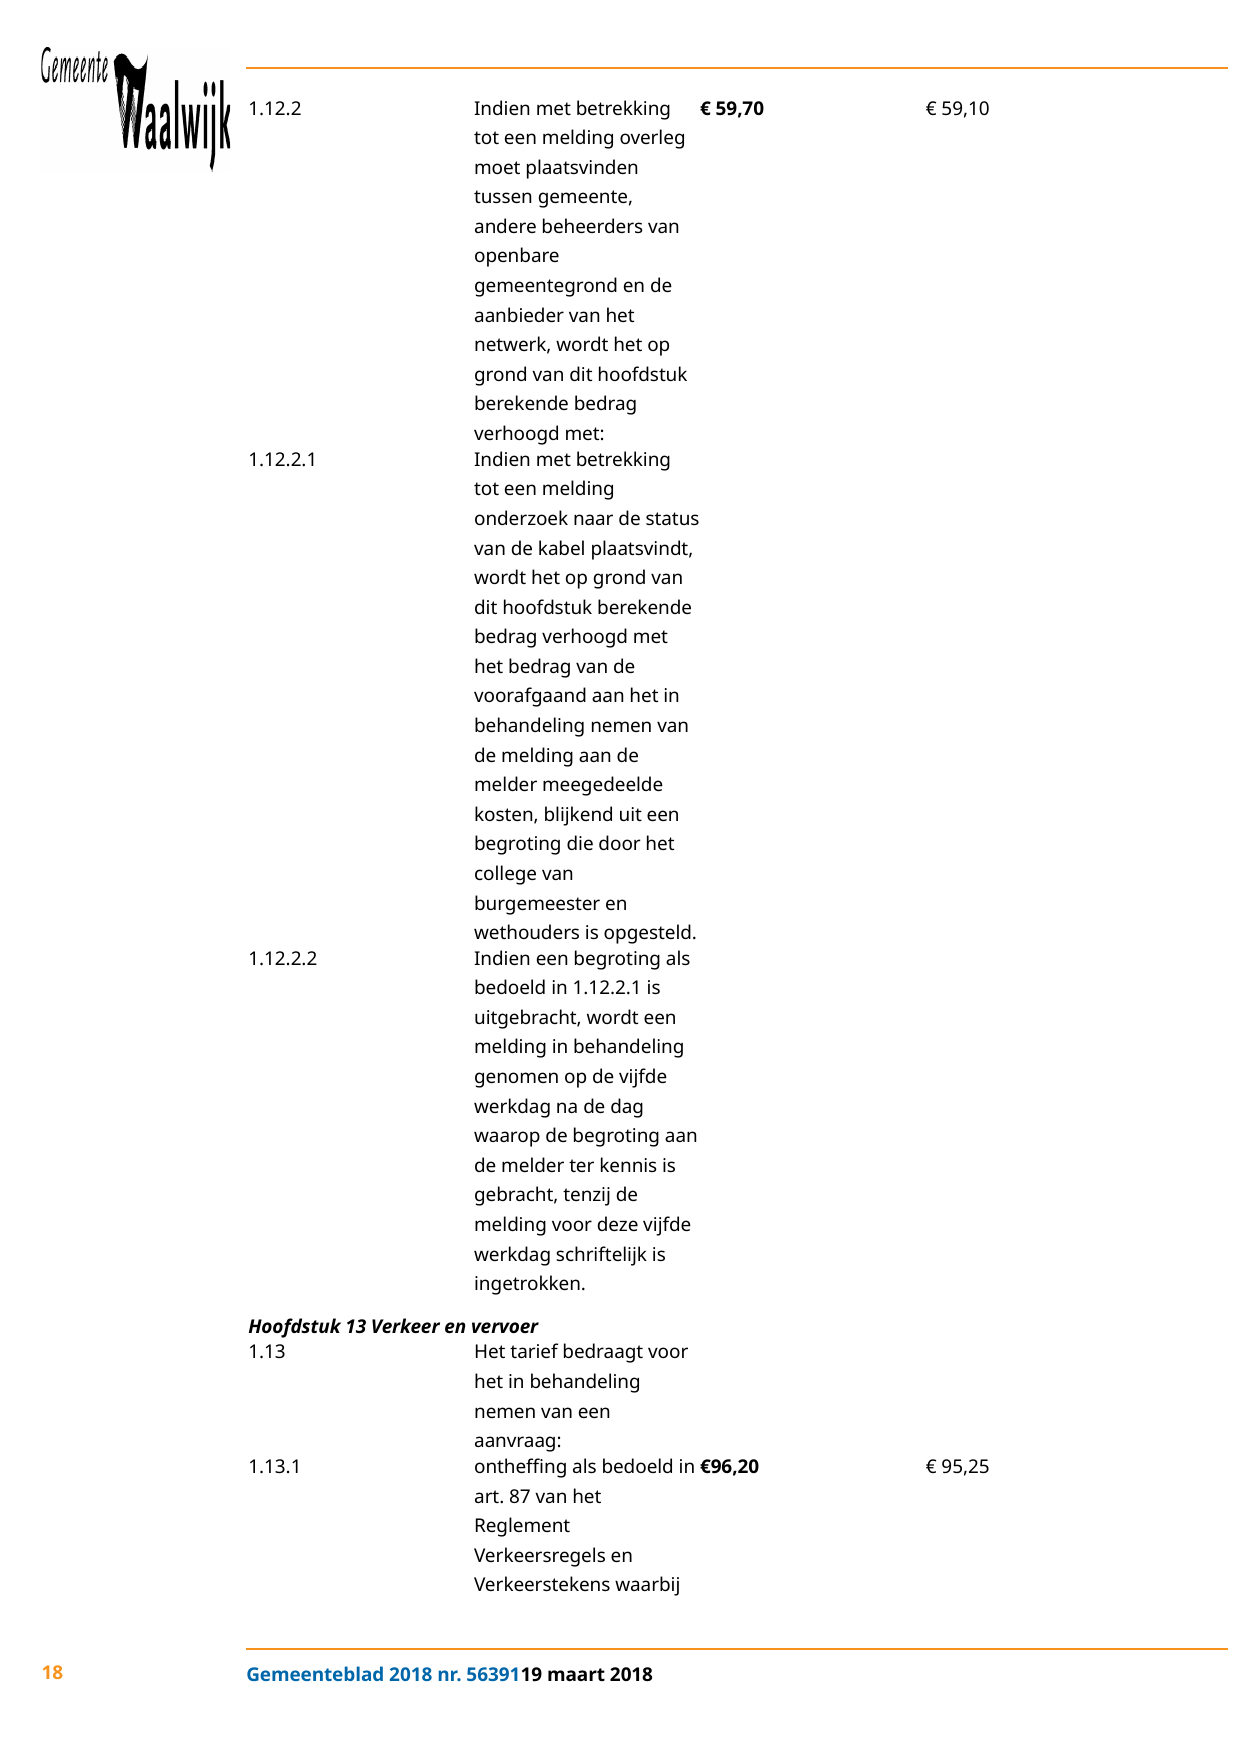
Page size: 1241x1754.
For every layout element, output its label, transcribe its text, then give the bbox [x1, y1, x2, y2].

table_cell Indien met betrekking tot een melding onderzoek naar de status van de kabel plaatsvindt, wordt het op grond van dit hoofdstuk berekende bedrag verhoogd met het bedrag van de voorafgaand aan het in behandeling nemen van de melding aan de melder meegedeelde kosten, blijkend uit een begroting die door het college van burgemeester en wethouders is opgesteld. [474, 446, 700, 945]
table_header [700, 1339, 926, 1453]
picture [41, 47, 231, 172]
table_cell [700, 945, 926, 1296]
table_cell € 59,10 [926, 95, 1152, 446]
table_cell Indien een begroting als bedoeld in 1.12.2.1 is uitgebracht, wordt een melding in behandeling genomen op de vijfde werkdag na de dag waarop de begroting aan de melder ter kennis is gebracht, tenzij de melding voor deze vijfde werkdag schriftelijk is ingetrokken. [474, 945, 700, 1296]
table_cell 1.13.1 [248, 1453, 474, 1597]
table_cell € 95,25 [926, 1453, 1152, 1597]
table_header Het tarief bedraagt voor het in behandeling nemen van een aanvraag: [474, 1339, 700, 1453]
table_cell ontheffing als bedoeld in art. 87 van het Reglement Verkeersregels en Verkeerstekens waarbij [474, 1453, 700, 1597]
table_header 1.13 [248, 1339, 474, 1453]
table_cell €96,20 [700, 1453, 926, 1597]
table_cell 1.12.2.2 [248, 945, 474, 1296]
table_cell Indien met betrekking tot een melding overleg moet plaatsvinden tussen gemeente, andere beheerders van openbare gemeentegrond en de aanbieder van het netwerk, wordt het op grond van dit hoofdstuk berekende bedrag verhoogd met: [474, 95, 700, 446]
table_cell 1.12.2.1 [248, 446, 474, 945]
table_cell [926, 945, 1152, 1296]
table_cell € 59,70 [700, 95, 926, 446]
table_header [926, 1339, 1152, 1453]
table_cell [926, 446, 1152, 945]
table_cell 1.12.2 [248, 95, 474, 446]
text Hoofdstuk 13 Verkeer en vervoer [248, 1313, 1152, 1339]
table_cell [700, 446, 926, 945]
